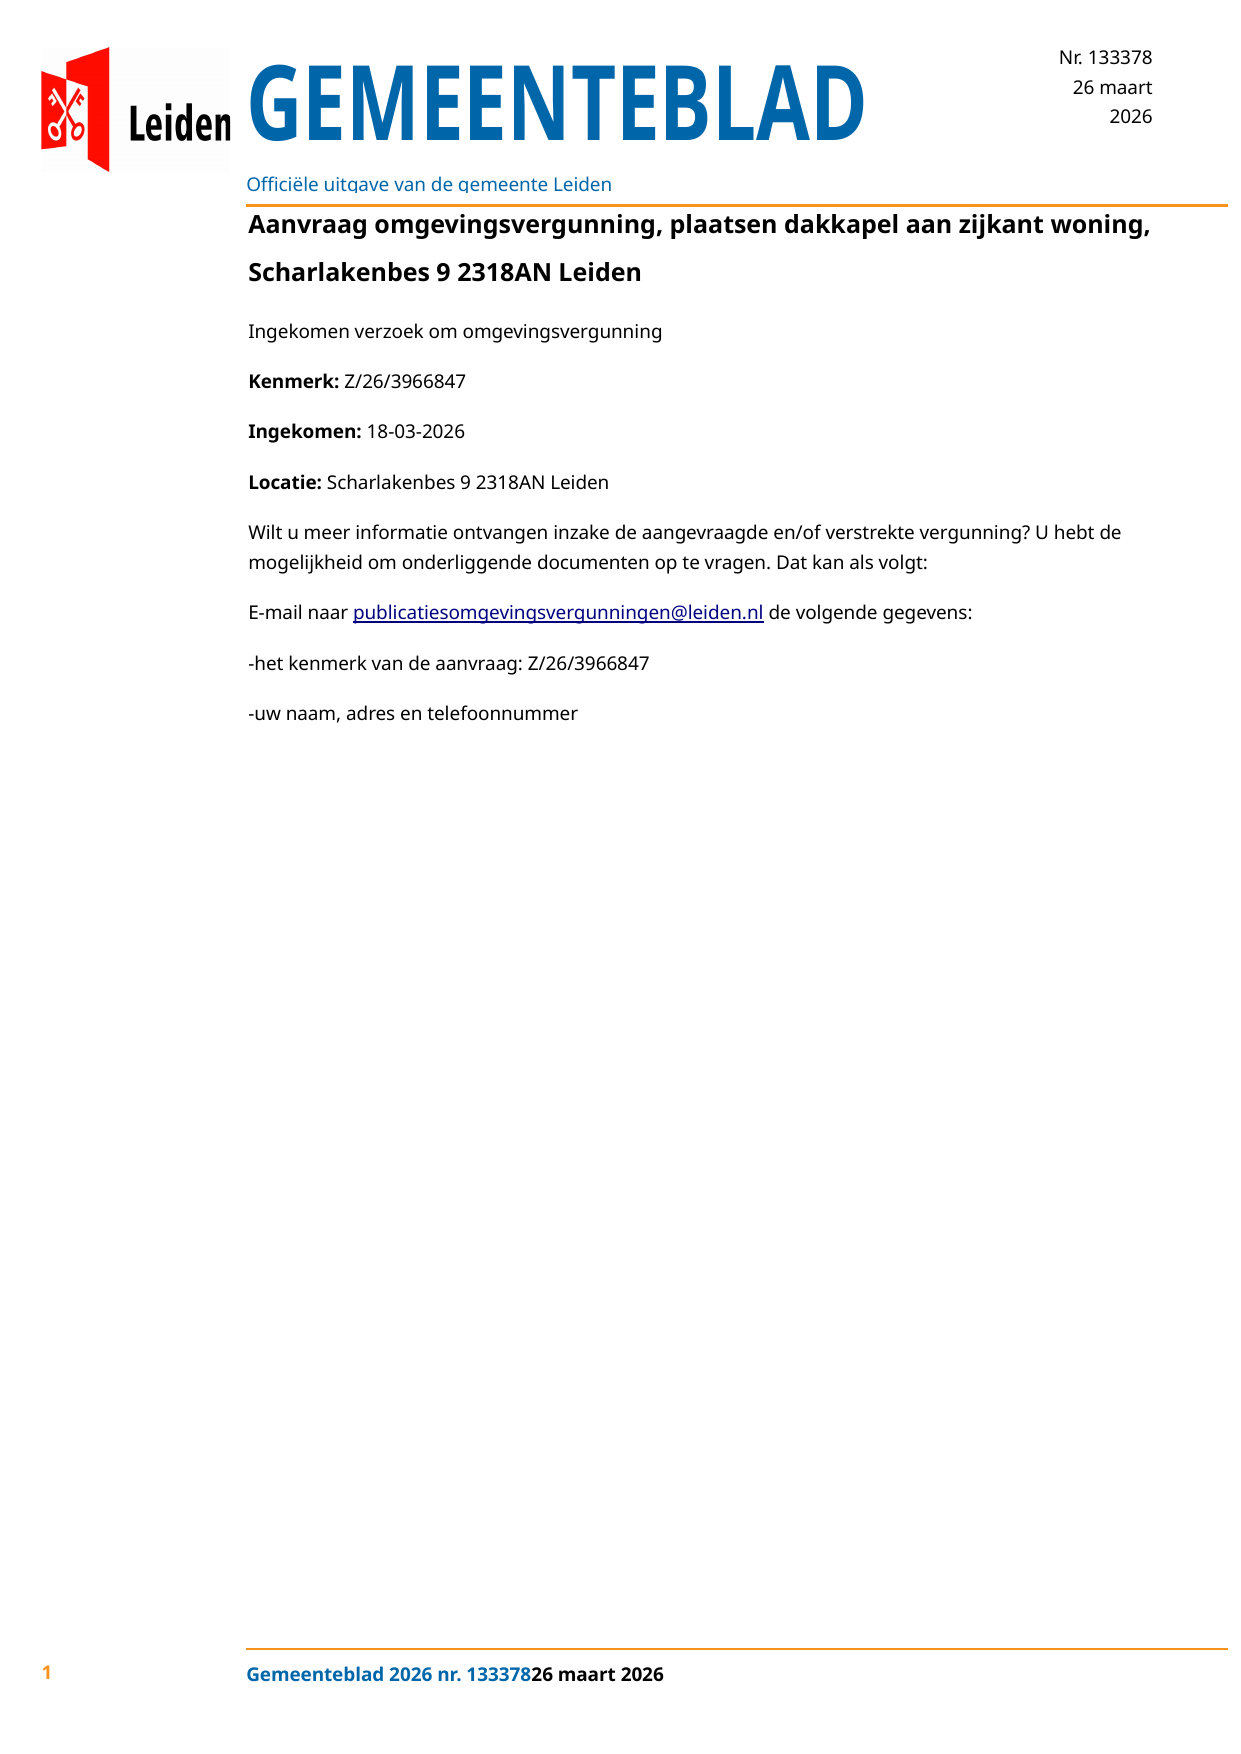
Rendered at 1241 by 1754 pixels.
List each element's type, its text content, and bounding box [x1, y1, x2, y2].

text -uw naam, adres en telefoonnummer [248, 700, 1152, 726]
text Aanvraag omgevingsvergunning, plaatsen dakkapel aan zijkant woning, Scharlakenbes 9 2318AN Leiden [248, 207, 1152, 288]
text Wilt u meer informatie ontvangen inzake de aangevraagde en/of verstrekte vergunning? U hebt de mogelijkheid om onderliggende documenten op te vragen. Dat kan als volgt: [248, 519, 1152, 575]
text -het kenmerk van de aanvraag: Z/26/3966847 [248, 650, 1152, 676]
text Ingekomen verzoek om omgevingsvergunning [248, 318, 1152, 344]
text E-mail naar publicatiesomgevingsvergunningen@leiden.nl de volgende gegevens: [248, 599, 1152, 625]
picture [41, 47, 231, 172]
text Ingekomen: 18-03-2026 [248, 419, 1152, 444]
text Kenmerk: Z/26/3966847 [248, 368, 1152, 394]
text Locatie: Scharlakenbes 9 2318AN Leiden [248, 469, 1152, 495]
